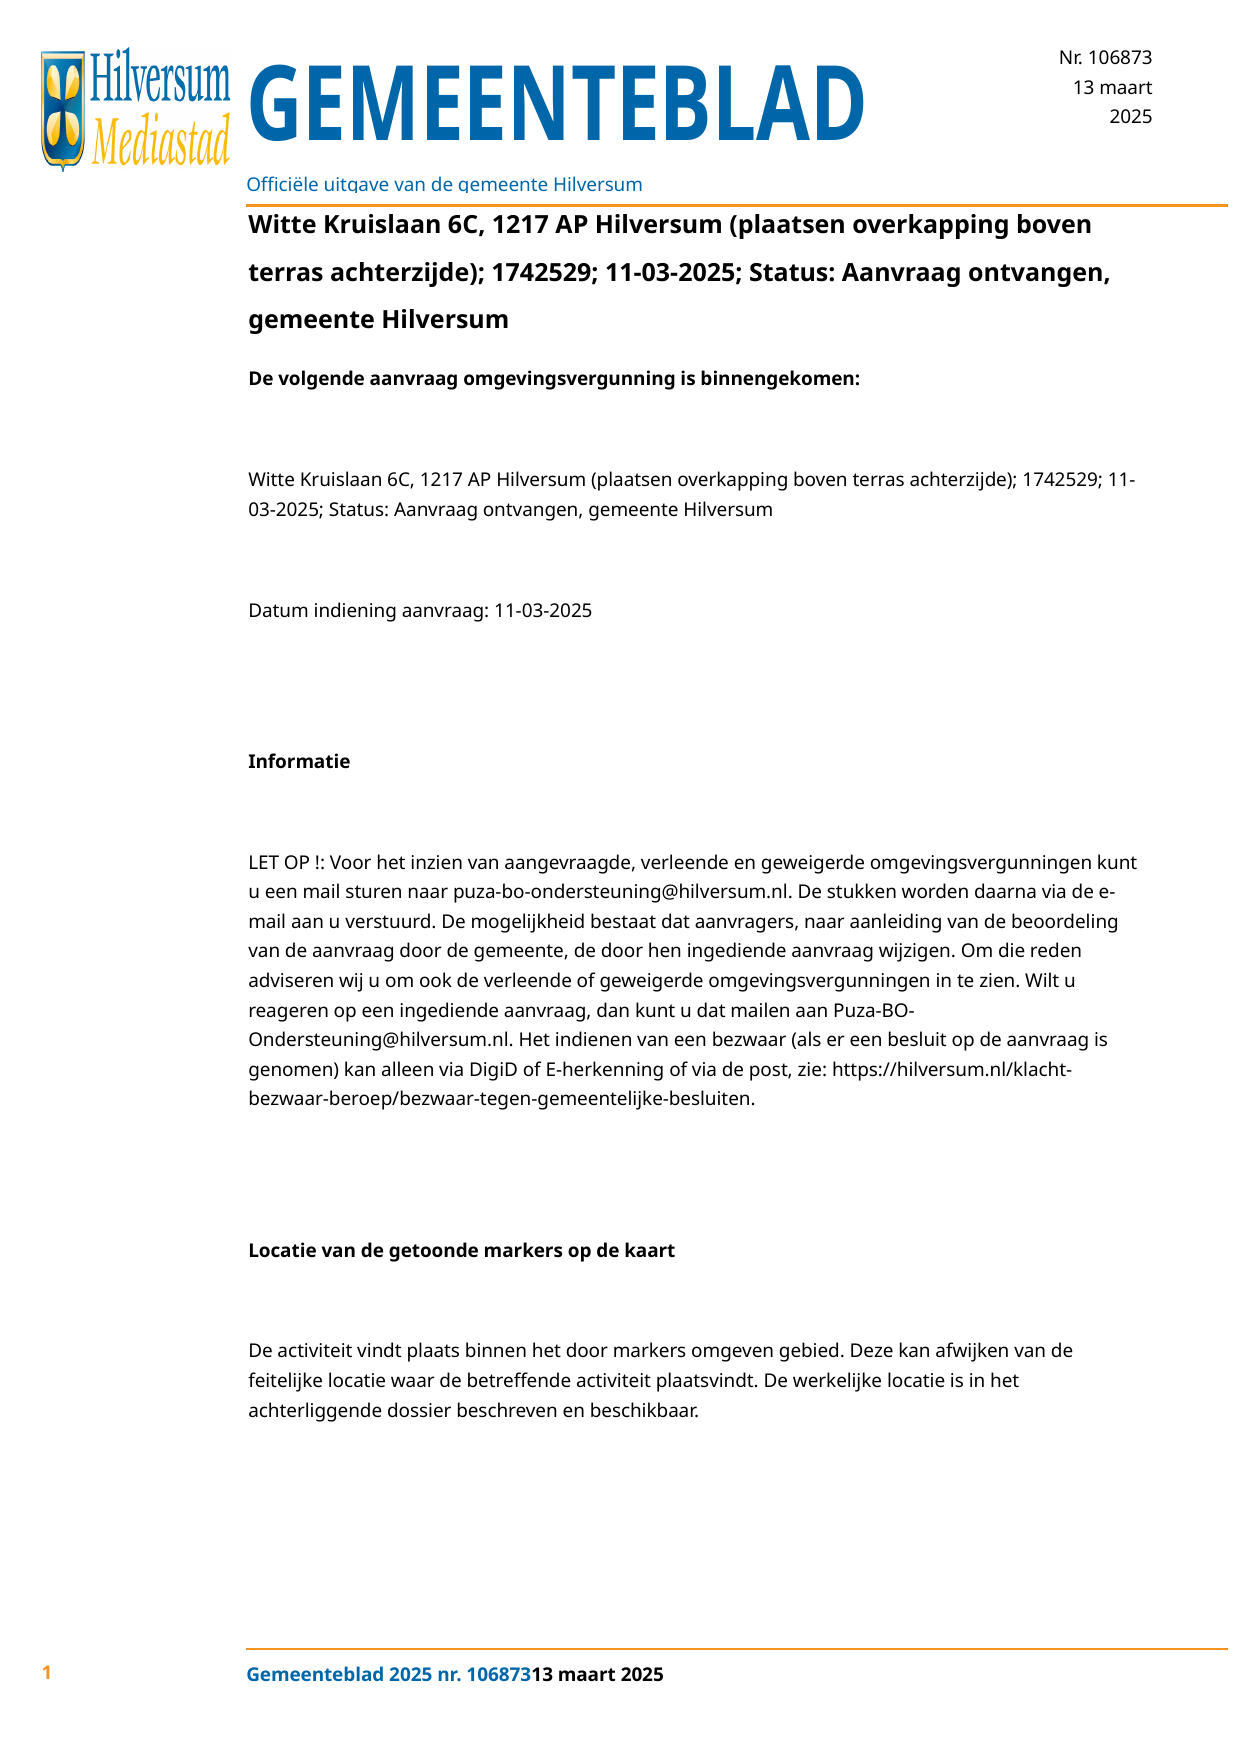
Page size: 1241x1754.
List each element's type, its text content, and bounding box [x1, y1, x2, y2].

picture [41, 47, 231, 172]
text LET OP !: Voor het inzien van aangevraagde, verleende en geweigerde omgevingsvergunningen kunt u een mail sturen naar puza-bo-ondersteuning@hilversum.nl. De stukken worden daarna via de e-mail aan u verstuurd. De mogelijkheid bestaat dat aanvragers, naar aanleiding van de beoordeling van de aanvraag door de gemeente, de door hen ingediende aanvraag wijzigen. Om die reden adviseren wij u om ook de verleende of geweigerde omgevingsvergunningen in te zien. Wilt u reageren op een ingediende aanvraag, dan kunt u dat mailen aan Puza-BO-Ondersteuning@hilversum.nl. Het indienen van een bezwaar (als er een besluit op de aanvraag is genomen) kan alleen via DigiD of E-herkenning of via de post, zie: https://hilversum.nl/klacht-bezwaar-beroep/bezwaar-tegen-gemeentelijke-besluiten. [248, 849, 1152, 1111]
text De volgende aanvraag omgevingsvergunning is binnengekomen: [248, 366, 1152, 391]
text Witte Kruislaan 6C, 1217 AP Hilversum (plaatsen overkapping boven terras achterzijde); 1742529; 11-03-2025; Status: Aanvraag ontvangen, gemeente Hilversum [248, 207, 1152, 336]
text Locatie van de getoonde markers op de kaart [248, 1237, 1152, 1262]
text De activiteit vindt plaats binnen het door markers omgeven gebied. Deze kan afwijken van de feitelijke locatie waar de betreffende activiteit plaatsvindt. De werkelijke locatie is in het achterliggende dossier beschreven en beschikbaar. [248, 1338, 1152, 1422]
text Informatie [248, 748, 1152, 774]
text Witte Kruislaan 6C, 1217 AP Hilversum (plaatsen overkapping boven terras achterzijde); 1742529; 11-03-2025; Status: Aanvraag ontvangen, gemeente Hilversum [248, 466, 1152, 522]
text Datum indiening aanvraag: 11-03-2025 [248, 597, 1152, 622]
